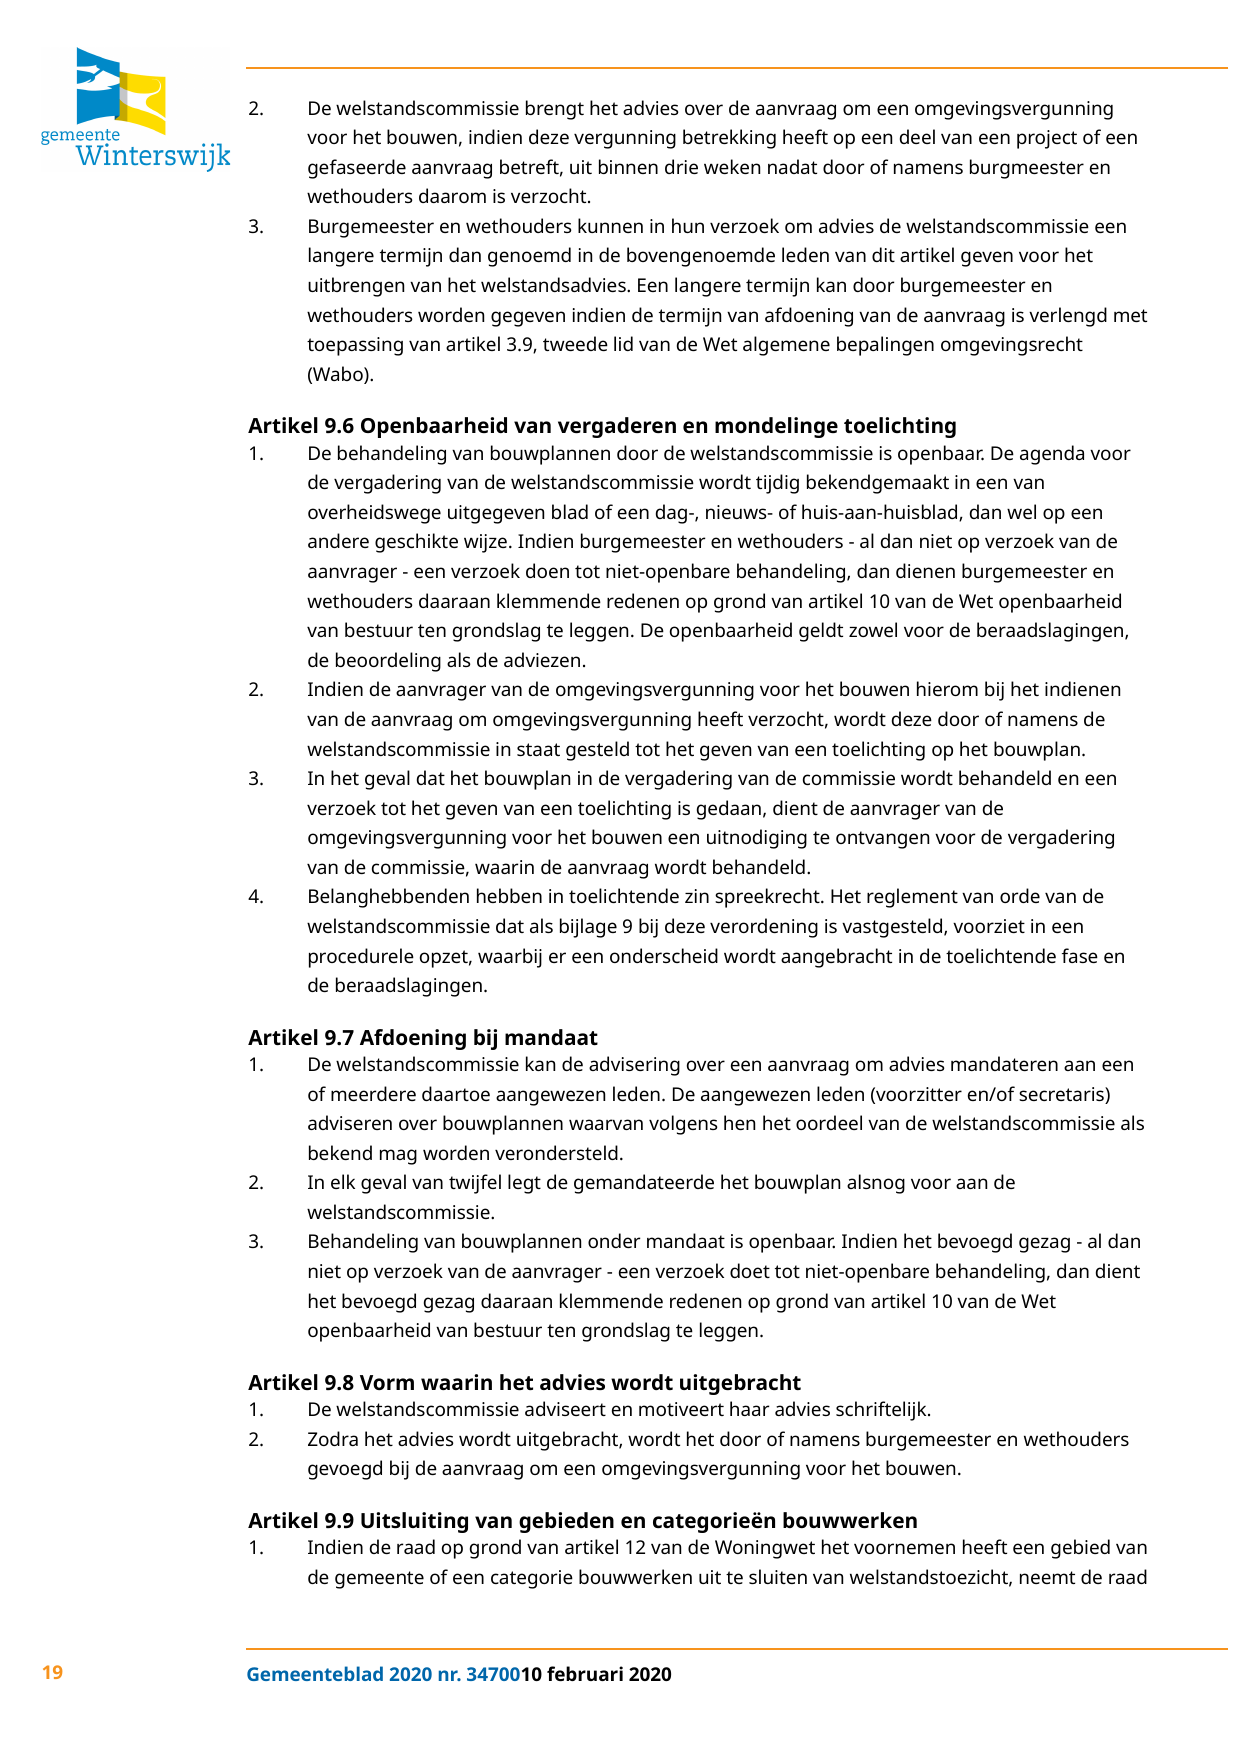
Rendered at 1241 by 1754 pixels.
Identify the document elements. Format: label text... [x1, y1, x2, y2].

list De welstandscommissie brengt het advies over de aanvraag om een omgevingsvergunning voor het bouwen, indien deze vergunning betrekking heeft op een deel van een project of een gefaseerde aanvraag betreft, uit binnen drie weken nadat door of namens burgmeester en wethouders daarom is verzocht. [248, 95, 1152, 209]
text Artikel 9.8 Vorm waarin het advies wordt uitgebracht [248, 1368, 1152, 1396]
list Indien de aanvrager van de omgevingsvergunning voor het bouwen hierom bij het indienen van de aanvraag om omgevingsvergunning heeft verzocht, wordt deze door of namens de welstandscommissie in staat gesteld tot het geven van een toelichting op het bouwplan. [248, 677, 1152, 761]
picture [41, 47, 231, 172]
text Artikel 9.6 Openbaarheid van vergaderen en mondelinge toelichting [248, 411, 1152, 440]
list Indien de raad op grond van artikel 12 van de Woningwet het voornemen heeft een gebied van de gemeente of een categorie bouwwerken uit te sluiten van welstandstoezicht, neemt de raad [248, 1534, 1152, 1590]
list In het geval dat het bouwplan in de vergadering van de commissie wordt behandeld en een verzoek tot het geven van een toelichting is gedaan, dient de aanvrager van de omgevingsvergunning voor het bouwen een uitnodiging te ontvangen voor de vergadering van de commissie, waarin de aanvraag wordt behandeld. [248, 765, 1152, 880]
list Behandeling van bouwplannen onder mandaat is openbaar. Indien het bevoegd gezag - al dan niet op verzoek van de aanvrager - een verzoek doet tot niet-openbare behandeling, dan dient het bevoegd gezag daaraan klemmende redenen op grond van artikel 10 van de Wet openbaarheid van bestuur ten grondslag te leggen. [248, 1229, 1152, 1343]
list In elk geval van twijfel legt de gemandateerde het bouwplan alsnog voor aan de welstandscommissie. [248, 1169, 1152, 1225]
picture [225, 153, 231, 162]
list Burgemeester en wethouders kunnen in hun verzoek om advies de welstandscommissie een langere termijn dan genoemd in de bovengenoemde leden van dit artikel geven voor het uitbrengen van het welstandsadvies. Een langere termijn kan door burgemeester en wethouders worden gegeven indien de termijn van afdoening van de aanvraag is verlengd met toepassing van artikel 3.9, tweede lid van de Wet algemene bepalingen omgevingsrecht (Wabo). [248, 213, 1152, 387]
list De welstandscommissie kan de advisering over een aanvraag om advies mandateren aan een of meerdere daartoe aangewezen leden. De aangewezen leden (voorzitter en/of secretaris) adviseren over bouwplannen waarvan volgens hen het oordeel van de welstandscommissie als bekend mag worden verondersteld. [248, 1051, 1152, 1166]
text Artikel 9.7 Afdoening bij mandaat [248, 1023, 1152, 1051]
text Artikel 9.9 Uitsluiting van gebieden en categorieën bouwwerken [248, 1506, 1152, 1534]
list De welstandscommissie adviseert en motiveert haar advies schriftelijk. [248, 1396, 1152, 1422]
list De behandeling van bouwplannen door de welstandscommissie is openbaar. De agenda voor de vergadering van de welstandscommissie wordt tijdig bekendgemaakt in een van overheidswege uitgegeven blad of een dag-, nieuws- of huis-aan-huisblad, dan wel op een andere geschikte wijze. Indien burgemeester en wethouders - al dan niet op verzoek van de aanvrager - een verzoek doen tot niet-openbare behandeling, dan dienen burgemeester en wethouders daaraan klemmende redenen op grond van artikel 10 van de Wet openbaarheid van bestuur ten grondslag te leggen. De openbaarheid geldt zowel voor de beraadslagingen, de beoordeling als de adviezen. [248, 440, 1152, 673]
list Zodra het advies wordt uitgebracht, wordt het door of namens burgemeester en wethouders gevoegd bij de aanvraag om een omgevingsvergunning voor het bouwen. [248, 1426, 1152, 1481]
list Belanghebbenden hebben in toelichtende zin spreekrecht. Het reglement van orde van de welstandscommissie dat als bijlage 9 bij deze verordening is vastgesteld, voorziet in een procedurele opzet, waarbij er een onderscheid wordt aangebracht in de toelichtende fase en de beraadslagingen. [248, 884, 1152, 998]
